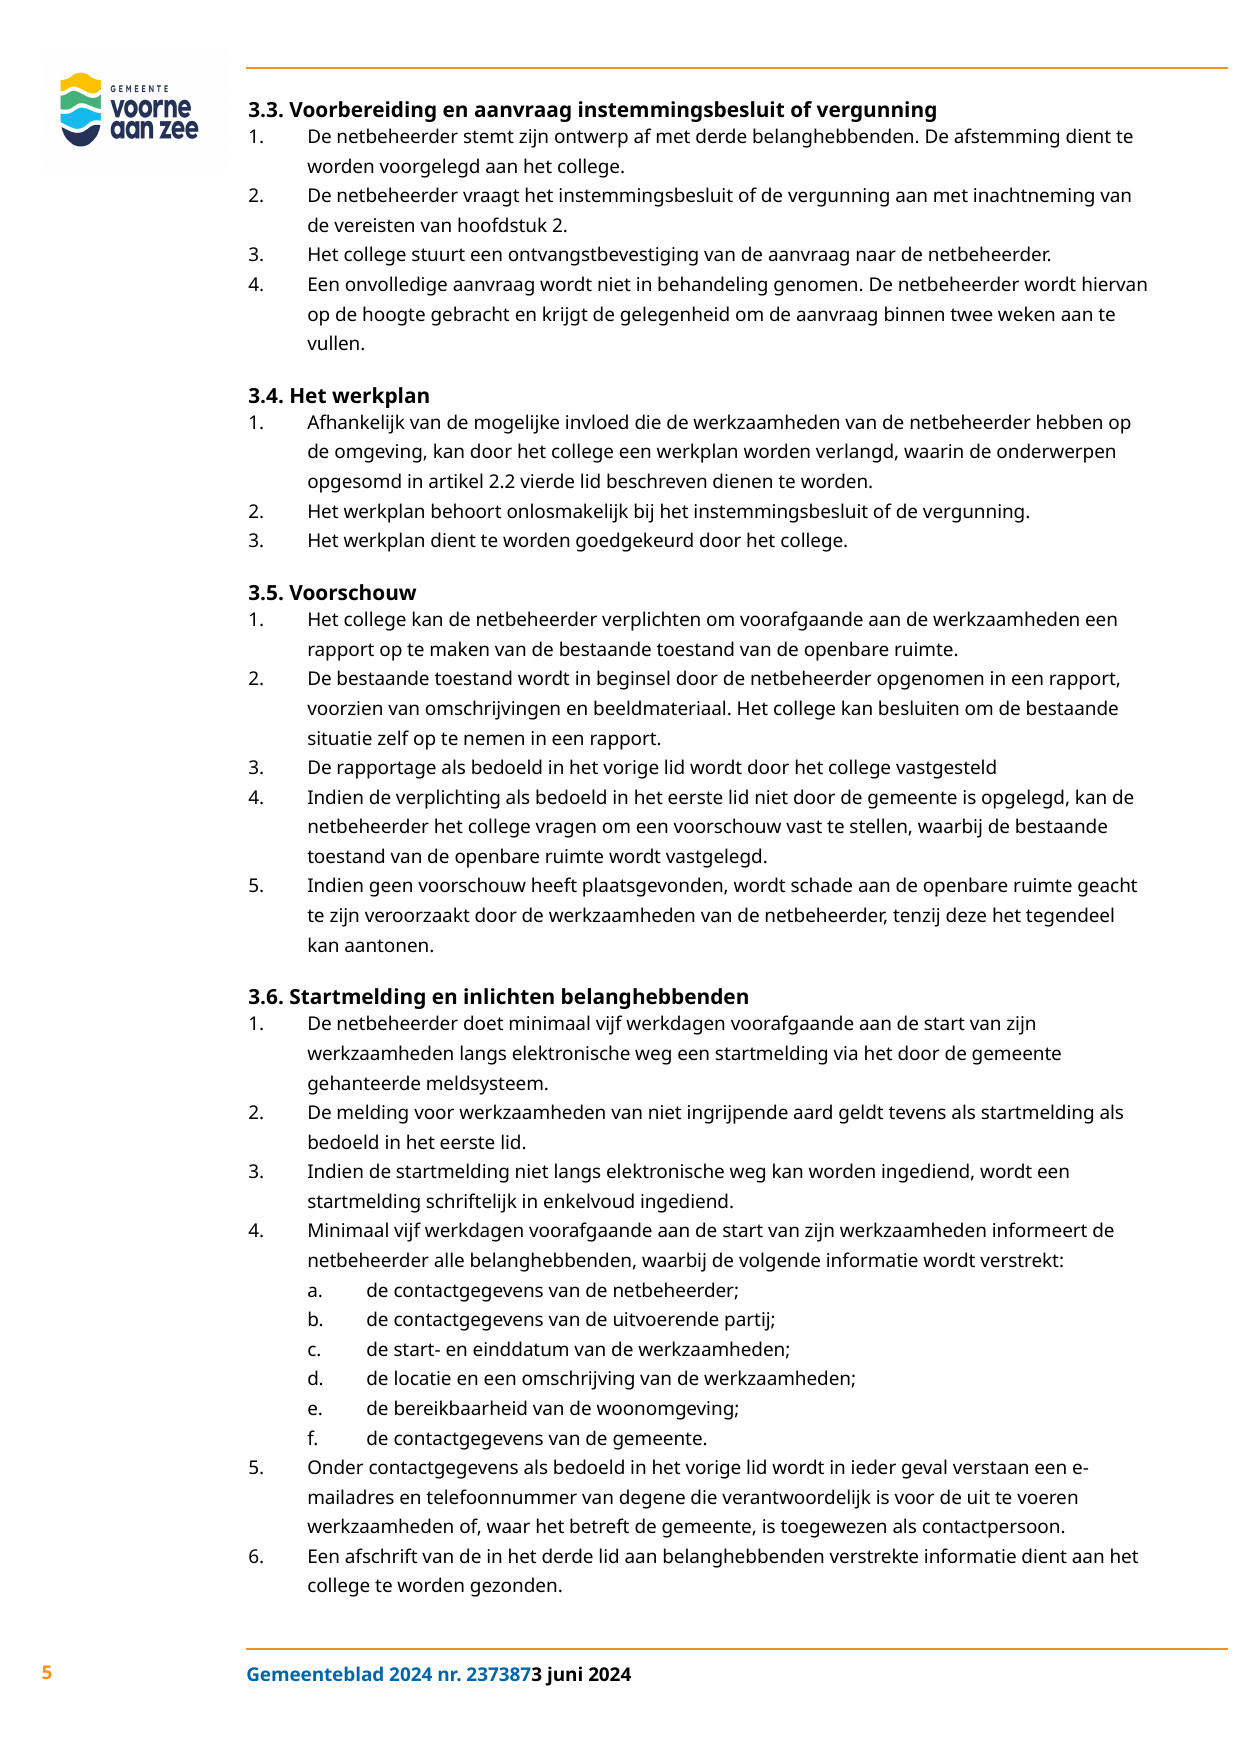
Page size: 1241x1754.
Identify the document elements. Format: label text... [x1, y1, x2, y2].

list Indien de startmelding niet langs elektronische weg kan worden ingediend, wordt een startmelding schriftelijk in enkelvoud ingediend. [248, 1158, 1152, 1214]
list Een afschrift van de in het derde lid aan belanghebbenden verstrekte informatie dient aan het college te worden gezonden. [248, 1543, 1152, 1598]
list De netbeheerder stemt zijn ontwerp af met derde belanghebbenden. De afstemming dient te worden voorgelegd aan het college. [248, 123, 1152, 178]
list de contactgegevens van de uitvoerende partij; [307, 1306, 1152, 1332]
text 3.6. Startmelding en inlichten belanghebbenden [248, 982, 1152, 1011]
list De rapportage als bedoeld in het vorige lid wordt door het college vastgesteld [248, 754, 1152, 780]
list De netbeheerder doet minimaal vijf werkdagen voorafgaande aan de start van zijn werkzaamheden langs elektronische weg een startmelding via het door de gemeente gehanteerde meldsysteem. [248, 1011, 1152, 1096]
list de start- en einddatum van de werkzaamheden; [307, 1336, 1152, 1362]
list de contactgegevens van de netbeheerder; [307, 1277, 1152, 1303]
list Een onvolledige aanvraag wordt niet in behandeling genomen. De netbeheerder wordt hiervan op de hoogte gebracht en krijgt de gelegenheid om de aanvraag binnen twee weken aan te vullen. [248, 271, 1152, 356]
text 3.5. Voorschouw [248, 578, 1152, 606]
list Het college kan de netbeheerder verplichten om voorafgaande aan de werkzaamheden een rapport op te maken van de bestaande toestand van de openbare ruimte. [248, 606, 1152, 662]
list de contactgegevens van de gemeente. [307, 1425, 1152, 1451]
list de locatie en een omschrijving van de werkzaamheden; [307, 1366, 1152, 1391]
list Minimaal vijf werkdagen voorafgaande aan de start van zijn werkzaamheden informeert de netbeheerder alle belanghebbenden, waarbij de volgende informatie wordt verstrekt: [248, 1218, 1152, 1273]
list Het werkplan dient te worden goedgekeurd door het college. [248, 527, 1152, 553]
text 3.4. Het werkplan [248, 381, 1152, 409]
text 3.3. Voorbereiding en aanvraag instemmingsbesluit of vergunning [248, 95, 1152, 123]
list De bestaande toestand wordt in beginsel door de netbeheerder opgenomen in een rapport, voorzien van omschrijvingen en beeldmateriaal. Het college kan besluiten om de bestaande situatie zelf op te nemen in een rapport. [248, 666, 1152, 750]
list Het college stuurt een ontvangstbevestiging van de aanvraag naar de netbeheerder. [248, 242, 1152, 267]
list Afhankelijk van de mogelijke invloed die de werkzaamheden van de netbeheerder hebben op de omgeving, kan door het college een werkplan worden verlangd, waarin de onderwerpen opgesomd in artikel 2.2 vierde lid beschreven dienen te worden. [248, 409, 1152, 494]
list Het werkplan behoort onlosmakelijk bij het instemmingsbesluit of de vergunning. [248, 498, 1152, 524]
list Onder contactgegevens als bedoeld in het vorige lid wordt in ieder geval verstaan een e-mailadres en telefoonnummer van degene die verantwoordelijk is voor de uit te voeren werkzaamheden of, waar het betreft de gemeente, is toegewezen als contactpersoon. [248, 1454, 1152, 1539]
picture [41, 47, 231, 172]
list De melding voor werkzaamheden van niet ingrijpende aard geldt tevens als startmelding als bedoeld in het eerste lid. [248, 1099, 1152, 1155]
list Indien geen voorschouw heeft plaatsgevonden, wordt schade aan de openbare ruimte geacht te zijn veroorzaakt door de werkzaamheden van de netbeheerder, tenzij deze het tegendeel kan aantonen. [248, 873, 1152, 957]
list de bereikbaarheid van de woonomgeving; [307, 1395, 1152, 1421]
list Indien de verplichting als bedoeld in het eerste lid niet door de gemeente is opgelegd, kan de netbeheerder het college vragen om een voorschouw vast te stellen, waarbij de bestaande toestand van de openbare ruimte wordt vastgelegd. [248, 784, 1152, 869]
list De netbeheerder vraagt het instemmingsbesluit of de vergunning aan met inachtneming van de vereisten van hoofdstuk 2. [248, 182, 1152, 238]
